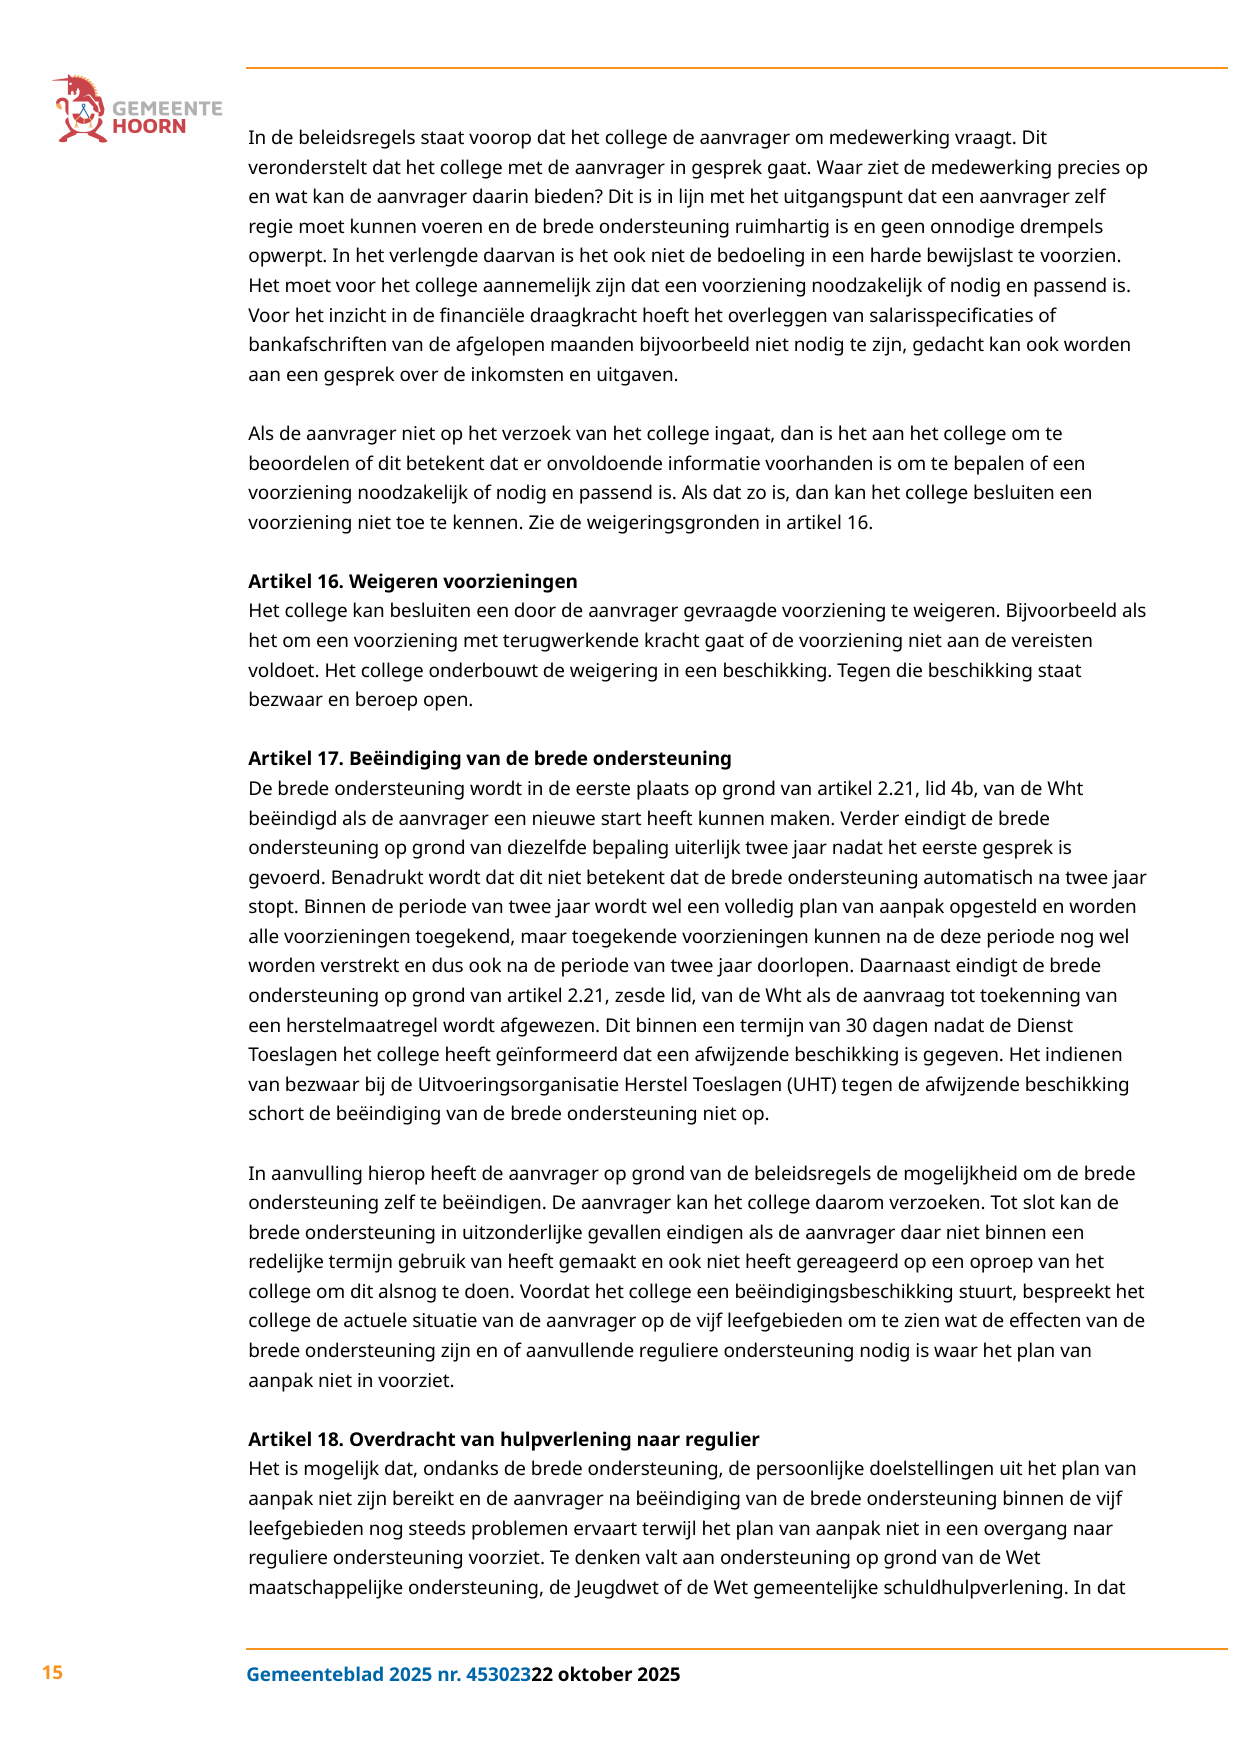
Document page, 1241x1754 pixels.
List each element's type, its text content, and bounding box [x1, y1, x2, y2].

text Artikel 16. Weigeren voorzieningen [248, 568, 1152, 594]
text Artikel 18. Overdracht van hulpverlening naar regulier [248, 1426, 1152, 1452]
text Het is mogelijk dat, ondanks de brede ondersteuning, de persoonlijke doelstellingen uit het plan van aanpak niet zijn bereikt en de aanvrager na beëindiging van de brede ondersteuning binnen de vijf leefgebieden nog steeds problemen ervaart terwijl het plan van aanpak niet in een overgang naar reguliere ondersteuning voorziet. Te denken valt aan ondersteuning op grond van de Wet maatschappelijke ondersteuning, de Jeugdwet of de Wet gemeentelijke schuldhulpverlening. In dat [248, 1456, 1152, 1600]
text Artikel 17. Beëindiging van de brede ondersteuning [248, 746, 1152, 771]
text De brede ondersteuning wordt in de eerste plaats op grond van artikel 2.21, lid 4b, van de Wht beëindigd als de aanvrager een nieuwe start heeft kunnen maken. Verder eindigt de brede ondersteuning op grond van diezelfde bepaling uiterlijk twee jaar nadat het eerste gesprek is gevoerd. Benadrukt wordt dat dit niet betekent dat de brede ondersteuning automatisch na twee jaar stopt. Binnen de periode van twee jaar wordt wel een volledig plan van aanpak opgesteld en worden alle voorzieningen toegekend, maar toegekende voorzieningen kunnen na de deze periode nog wel worden verstrekt en dus ook na de periode van twee jaar doorlopen. Daarnaast eindigt de brede ondersteuning op grond van artikel 2.21, zesde lid, van de Wht als de aanvraag tot toekenning van een herstelmaatregel wordt afgewezen. Dit binnen een termijn van 30 dagen nadat de Dienst Toeslagen het college heeft geïnformeerd dat een afwijzende beschikking is gegeven. Het indienen van bezwaar bij de Uitvoeringsorganisatie Herstel Toeslagen (UHT) tegen de afwijzende beschikking schort de beëindiging van de brede ondersteuning niet op. [248, 775, 1152, 1126]
text Als de aanvrager niet op het verzoek van het college ingaat, dan is het aan het college om te beoordelen of dit betekent dat er onvoldoende informatie voorhanden is om te bepalen of een voorziening noodzakelijk of nodig en passend is. Als dat zo is, dan kan het college besluiten een voorziening niet toe te kennen. Zie de weigeringsgronden in artikel 16. [248, 420, 1152, 535]
text In de beleidsregels staat voorop dat het college de aanvrager om medewerking vraagt. Dit veronderstelt dat het college met de aanvrager in gesprek gaat. Waar ziet de medewerking precies op en wat kan de aanvrager daarin bieden? Dit is in lijn met het uitgangspunt dat een aanvrager zelf regie moet kunnen voeren en de brede ondersteuning ruimhartig is en geen onnodige drempels opwerpt. In het verlengde daarvan is het ook niet de bedoeling in een harde bewijslast te voorzien. Het moet voor het college aannemelijk zijn dat een voorziening noodzakelijk of nodig en passend is. Voor het inzicht in de financiële draagkracht hoeft het overleggen van salarisspecificaties of bankafschriften van de afgelopen maanden bijvoorbeeld niet nodig te zijn, gedacht kan ook worden aan een gesprek over de inkomsten en uitgaven. [248, 124, 1152, 387]
text Het college kan besluiten een door de aanvrager gevraagde voorziening te weigeren. Bijvoorbeeld als het om een voorziening met terugwerkende kracht gaat of de voorziening niet aan de vereisten voldoet. Het college onderbouwt de weigering in een beschikking. Tegen die beschikking staat bezwaar en beroep open. [248, 598, 1152, 712]
picture [41, 47, 231, 172]
text In aanvulling hierop heeft de aanvrager op grond van de beleidsregels de mogelijkheid om de brede ondersteuning zelf te beëindigen. De aanvrager kan het college daarom verzoeken. Tot slot kan de brede ondersteuning in uitzonderlijke gevallen eindigen als de aanvrager daar niet binnen een redelijke termijn gebruik van heeft gemaakt en ook niet heeft gereageerd op een oproep van het college om dit alsnog te doen. Voordat het college een beëindigingsbeschikking stuurt, bespreekt het college de actuele situatie van de aanvrager op de vijf leefgebieden om te zien wat de effecten van de brede ondersteuning zijn en of aanvullende reguliere ondersteuning nodig is waar het plan van aanpak niet in voorziet. [248, 1160, 1152, 1393]
